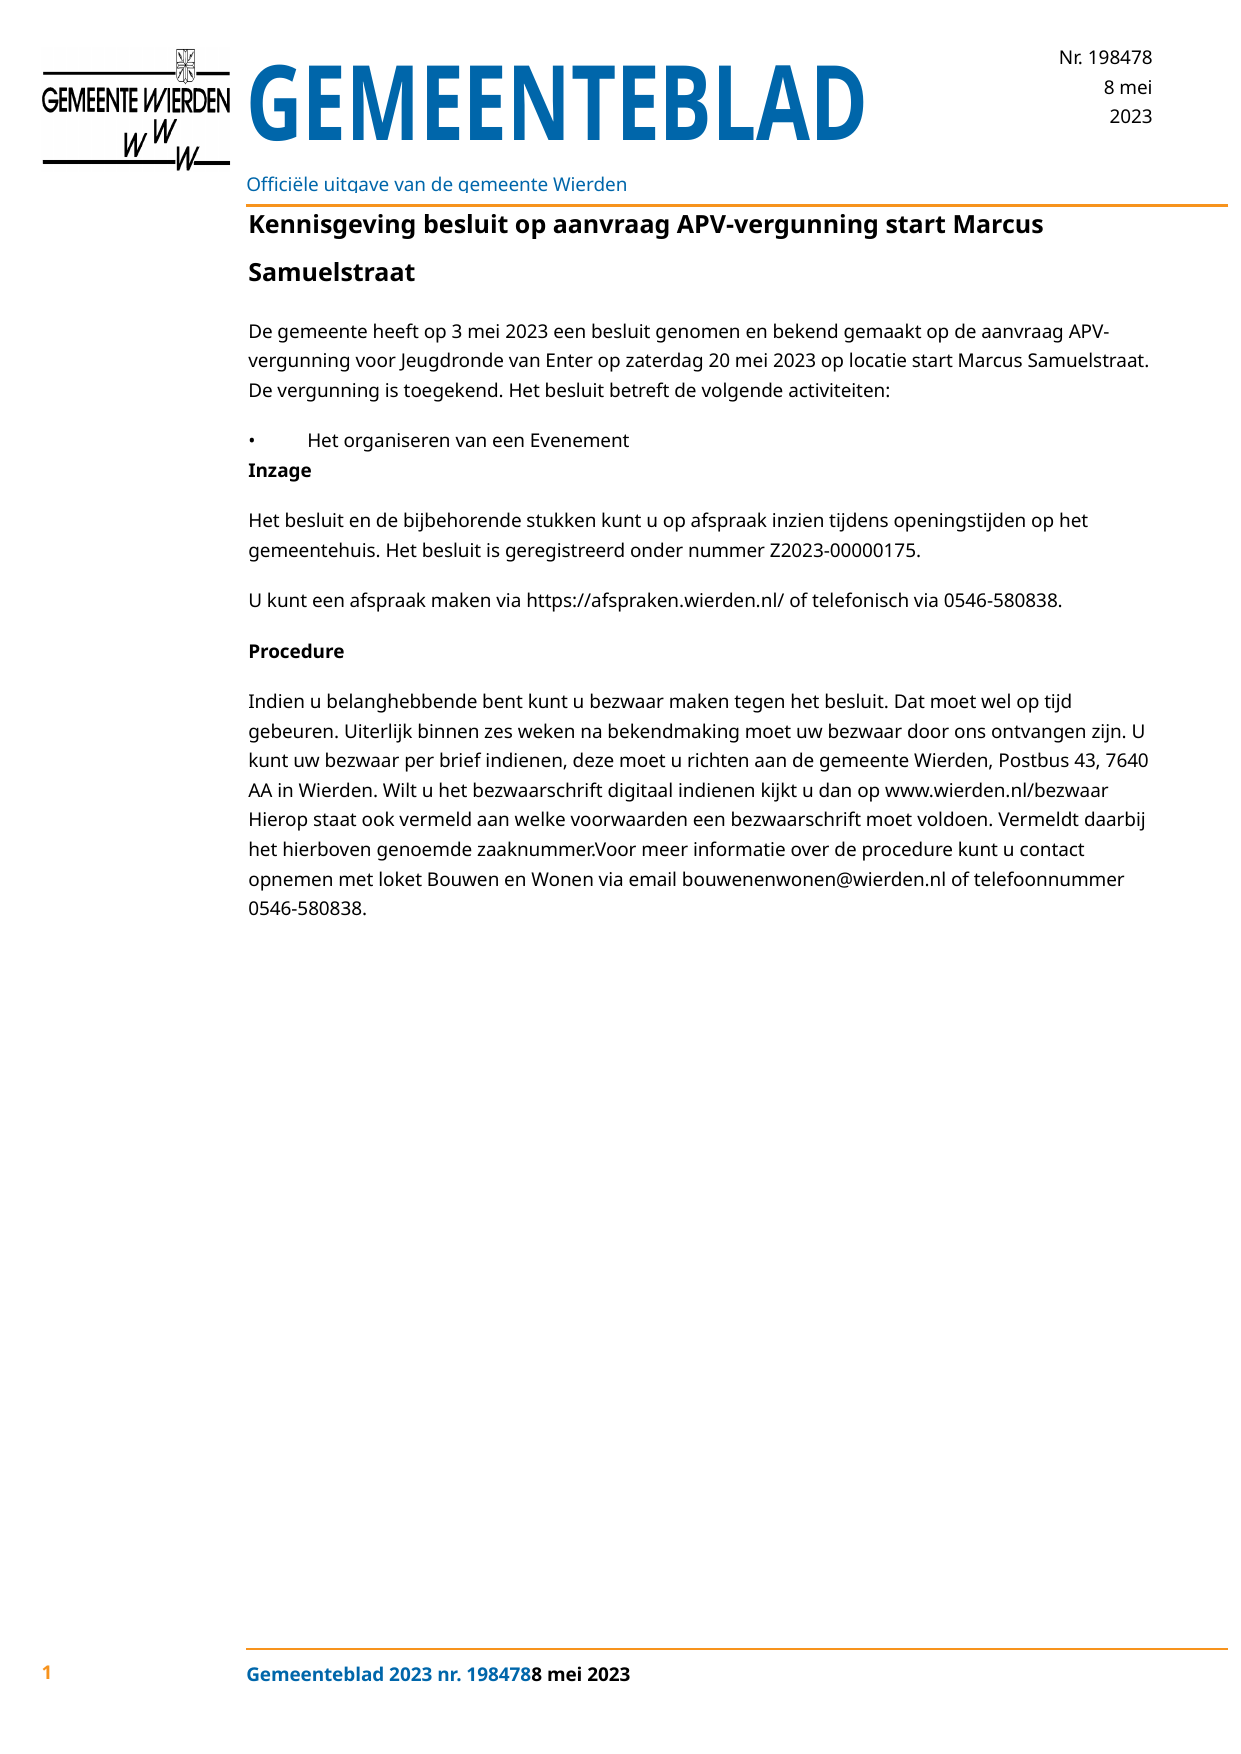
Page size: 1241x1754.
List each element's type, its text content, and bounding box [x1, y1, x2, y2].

text Indien u belanghebbende bent kunt u bezwaar maken tegen het besluit. Dat moet wel op tijd gebeuren. Uiterlijk binnen zes weken na bekendmaking moet uw bezwaar door ons ontvangen zijn. U kunt uw bezwaar per brief indienen, deze moet u richten aan de gemeente Wierden, Postbus 43, 7640 AA in Wierden. Wilt u het bezwaarschrift digitaal indienen kijkt u dan op www.wierden.nl/bezwaar Hierop staat ook vermeld aan welke voorwaarden een bezwaarschrift moet voldoen. Vermeldt daarbij het hierboven genoemde zaaknummer.Voor meer informatie over de procedure kunt u contact opnemen met loket Bouwen en Wonen via email bouwenenwonen@wierden.nl of telefoonnummer 0546-580838. [248, 688, 1152, 921]
text Kennisgeving besluit op aanvraag APV-vergunning start Marcus Samuelstraat [248, 207, 1152, 288]
list Het organiseren van een Evenement [248, 427, 1152, 453]
text Procedure [248, 638, 1152, 664]
picture [41, 47, 231, 172]
text Inzage [248, 457, 1152, 483]
text U kunt een afspraak maken via https://afspraken.wierden.nl/ of telefonisch via 0546-580838. [248, 587, 1152, 613]
text De gemeente heeft op 3 mei 2023 een besluit genomen en bekend gemaakt op de aanvraag APV-vergunning voor Jeugdronde van Enter op zaterdag 20 mei 2023 op locatie start Marcus Samuelstraat. De vergunning is toegekend. Het besluit betreft de volgende activiteiten: [248, 318, 1152, 403]
text Het besluit en de bijbehorende stukken kunt u op afspraak inzien tijdens openingstijden op het gemeentehuis. Het besluit is geregistreerd onder nummer Z2023-00000175. [248, 507, 1152, 563]
